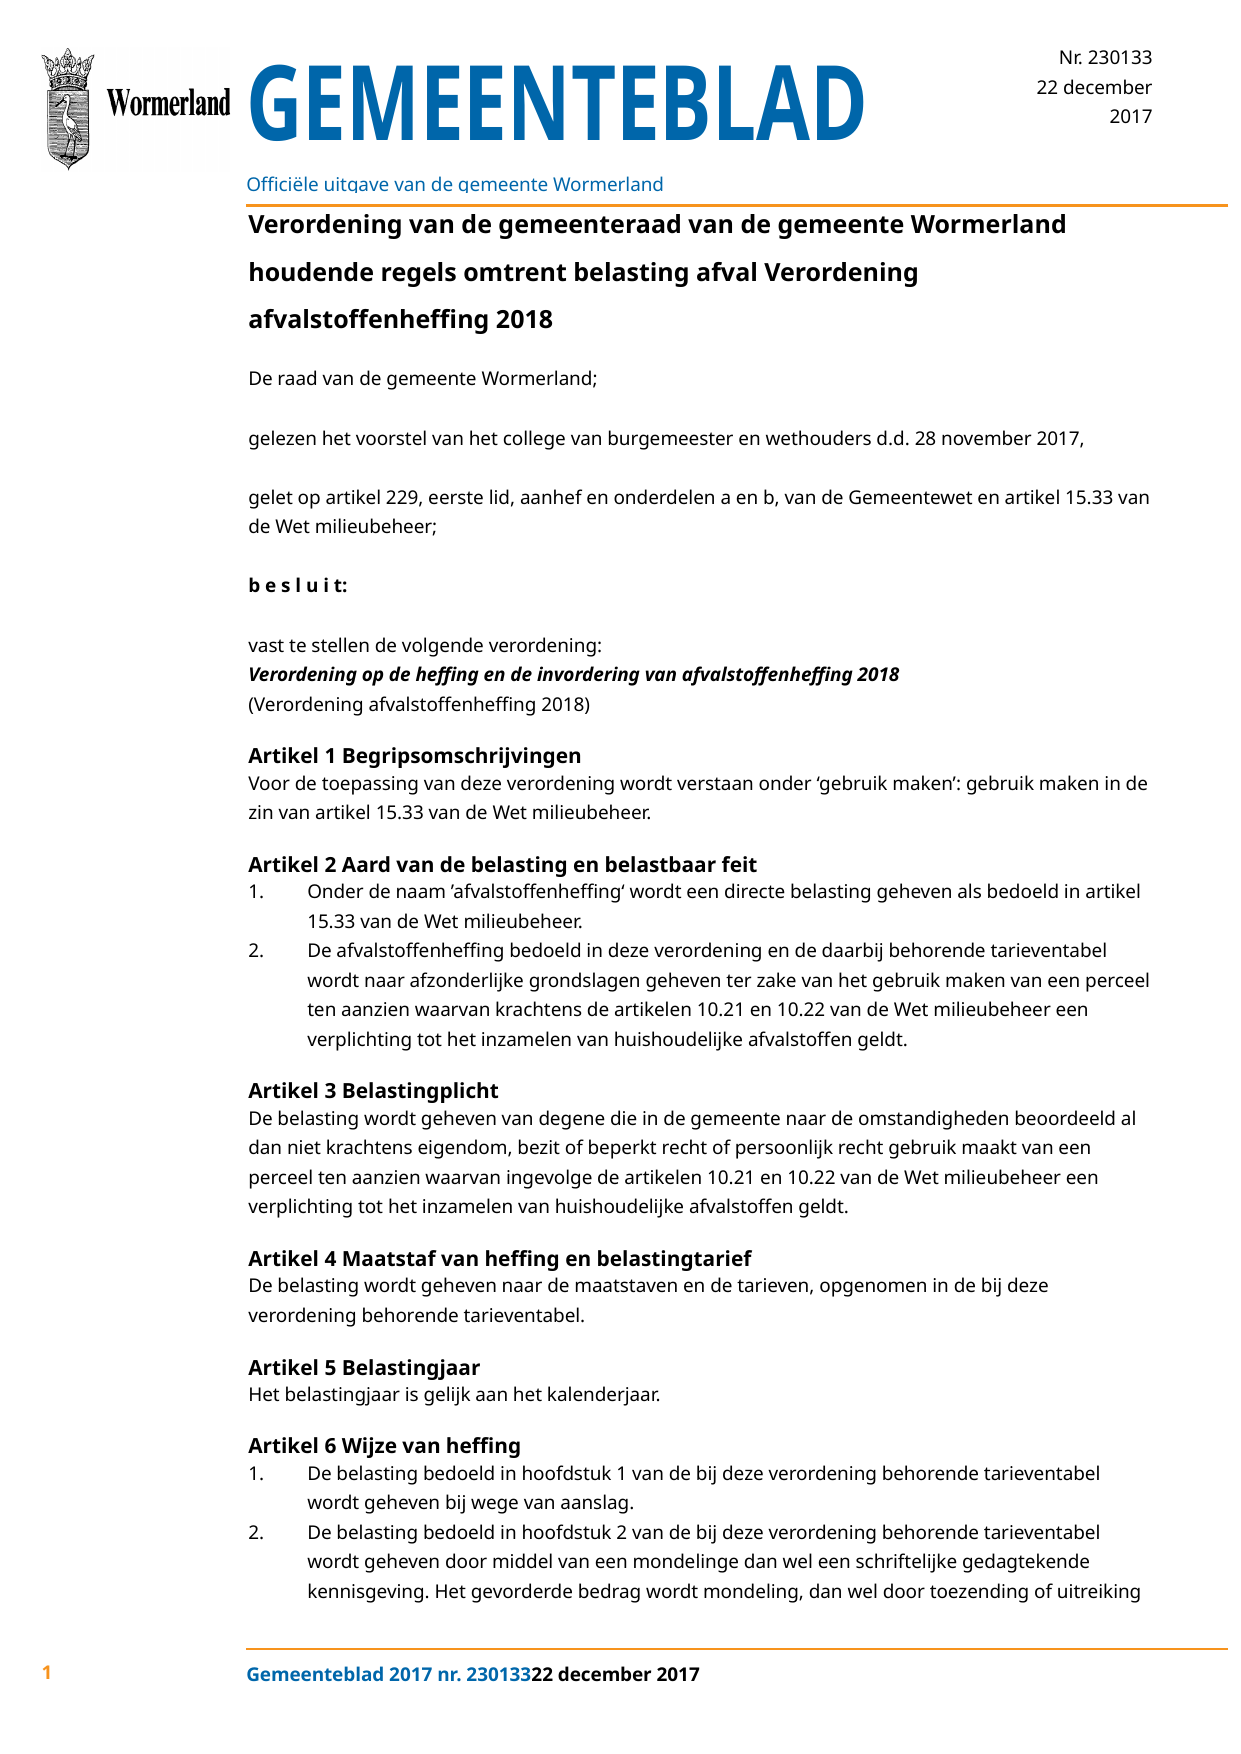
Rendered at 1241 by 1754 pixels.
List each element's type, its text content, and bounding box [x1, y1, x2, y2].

text De belasting wordt geheven van degene die in de gemeente naar de omstandigheden beoordeeld al dan niet krachtens eigendom, bezit of beperkt recht of persoonlijk recht gebruik maakt van een perceel ten aanzien waarvan ingevolge de artikelen 10.21 en 10.22 van de Wet milieubeheer een verplichting tot het inzamelen van huishoudelijke afvalstoffen geldt. [248, 1105, 1152, 1219]
text Artikel 3 Belastingplicht [248, 1077, 1152, 1105]
text gelezen het voorstel van het college van burgemeester en wethouders d.d. 28 november 2017, [248, 425, 1152, 450]
text Voor de toepassing van deze verordening wordt verstaan onder ‘gebruik maken’: gebruik maken in de zin van artikel 15.33 van de Wet milieubeheer. [248, 770, 1152, 825]
text b e s l u i t: [248, 573, 1152, 598]
text De belasting wordt geheven naar de maatstaven en de tarieven, opgenomen in de bij deze verordening behorende tarieventabel. [248, 1273, 1152, 1328]
list Onder de naam ’afvalstoffenheffing‘ wordt een directe belasting geheven als bedoeld in artikel 15.33 van de Wet milieubeheer. [248, 878, 1152, 933]
text (Verordening afvalstoffenheffing 2018) [248, 691, 1152, 717]
text gelet op artikel 229, eerste lid, aanhef en onderdelen a en b, van de Gemeentewet en artikel 15.33 van de Wet milieubeheer; [248, 484, 1152, 539]
text Artikel 2 Aard van de belasting en belastbaar feit [248, 850, 1152, 878]
text Verordening op de heffing en de invordering van afvalstoffenheffing 2018 [248, 661, 1152, 687]
list De belasting bedoeld in hoofdstuk 2 van de bij deze verordening behorende tarieventabel wordt geheven door middel van een mondelinge dan wel een schriftelijke gedagtekende kennisgeving. Het gevorderde bedrag wordt mondeling, dan wel door toezending of uitreiking [248, 1519, 1152, 1604]
text Artikel 5 Belastingjaar [248, 1353, 1152, 1381]
list De belasting bedoeld in hoofdstuk 1 van de bij deze verordening behorende tarieventabel wordt geheven bij wege van aanslag. [248, 1460, 1152, 1515]
list De afvalstoffenheffing bedoeld in deze verordening en de daarbij behorende tarieventabel wordt naar afzonderlijke grondslagen geheven ter zake van het gebruik maken van een perceel ten aanzien waarvan krachtens de artikelen 10.21 en 10.22 van de Wet milieubeheer een verplichting tot het inzamelen van huishoudelijke afvalstoffen geldt. [248, 937, 1152, 1052]
picture [41, 47, 231, 172]
text Het belastingjaar is gelijk aan het kalenderjaar. [248, 1381, 1152, 1407]
text vast te stellen de volgende verordening: [248, 632, 1152, 657]
text Artikel 6 Wijze van heffing [248, 1431, 1152, 1460]
text Verordening van de gemeenteraad van de gemeente Wormerland houdende regels omtrent belasting afval Verordening afvalstoffenheffing 2018 [248, 207, 1152, 336]
text Artikel 4 Maatstaf van heffing en belastingtarief [248, 1244, 1152, 1273]
text Artikel 1 Begripsomschrijvingen [248, 741, 1152, 770]
text De raad van de gemeente Wormerland; [248, 366, 1152, 391]
